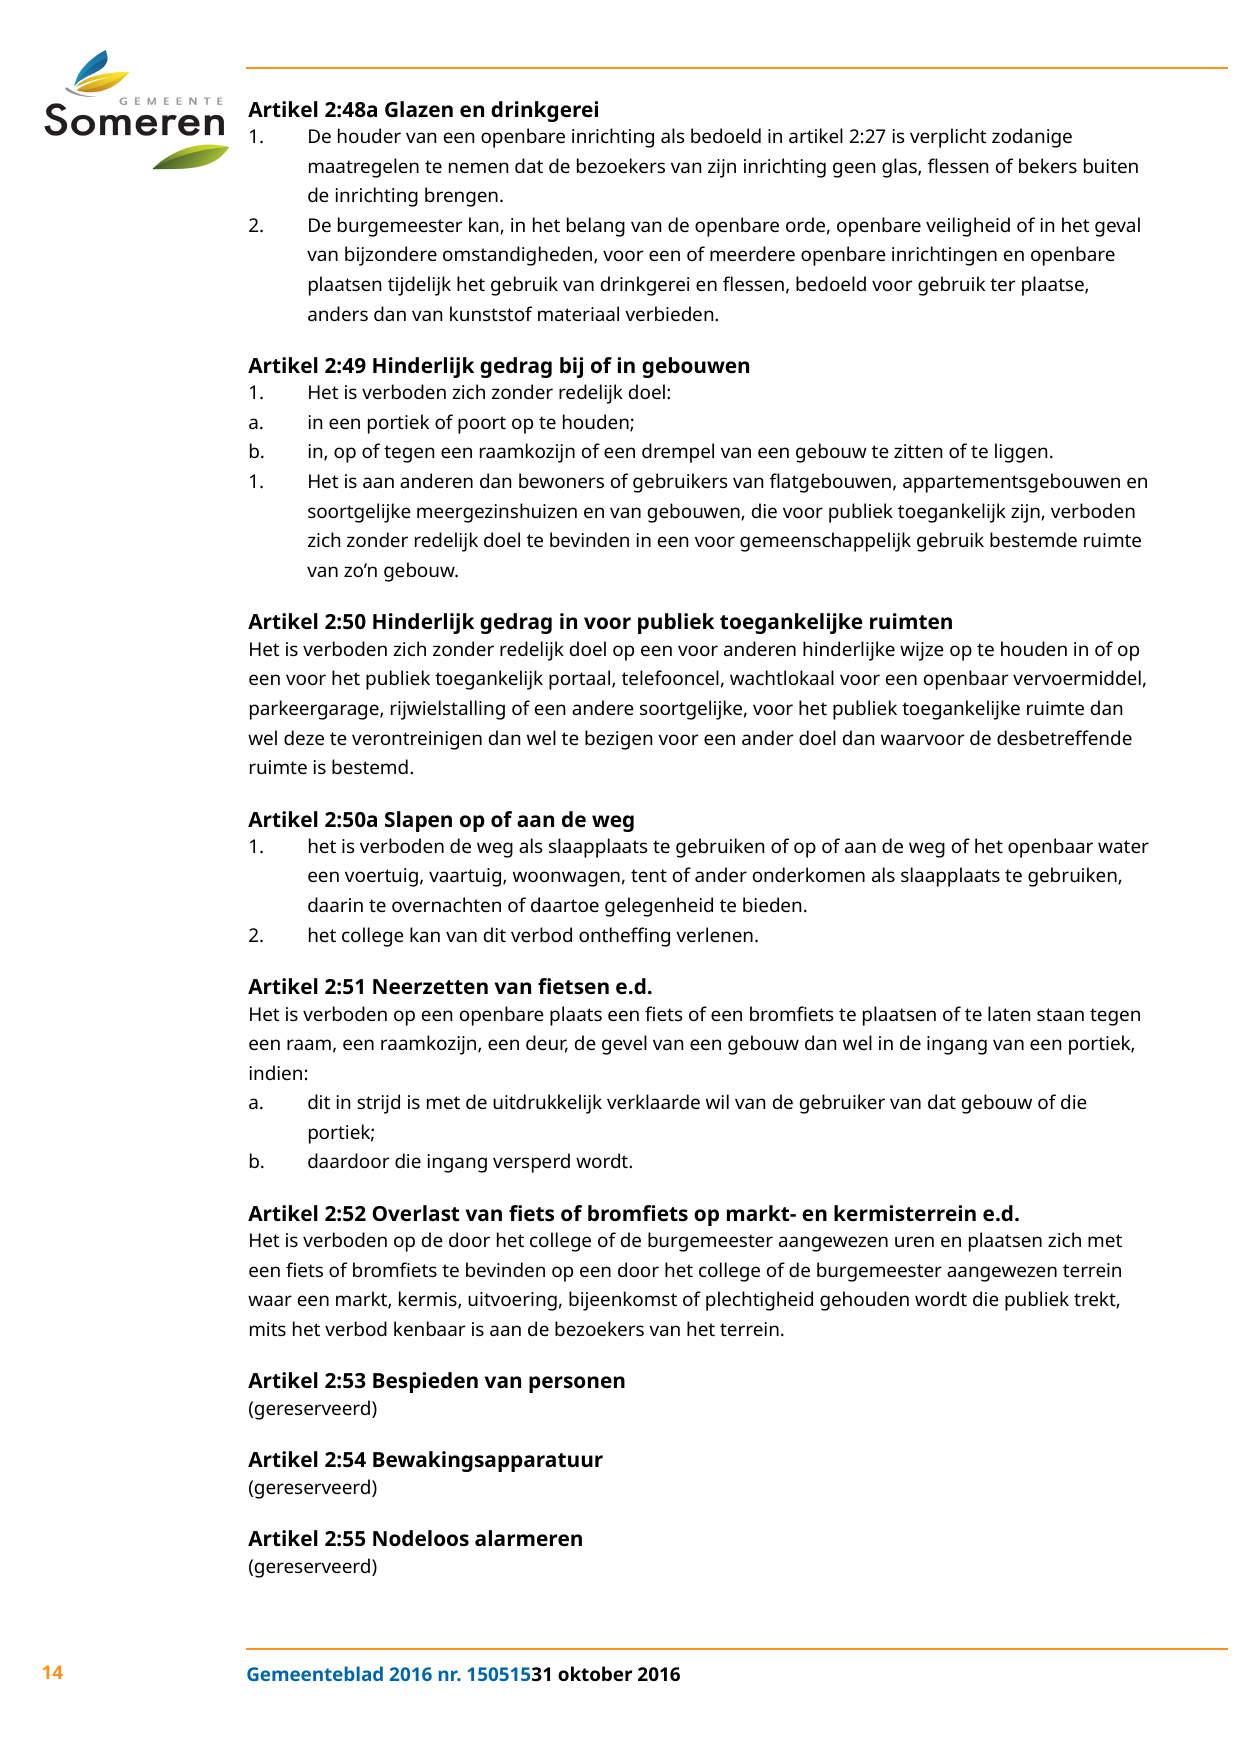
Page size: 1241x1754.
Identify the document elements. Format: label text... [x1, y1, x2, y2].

list het college kan van dit verbod ontheffing verlenen. [248, 922, 1152, 948]
text (gereserveerd) [248, 1395, 1152, 1421]
text Artikel 2:55 Nodeloos alarmeren [248, 1524, 1152, 1553]
text Artikel 2:51 Neerzetten van fietsen e.d. [248, 972, 1152, 1001]
text Artikel 2:53 Bespieden van personen [248, 1367, 1152, 1395]
text Het is verboden zich zonder redelijk doel op een voor anderen hinderlijke wijze op te houden in of op een voor het publiek toegankelijk portaal, telefooncel, wachtlokaal voor een openbaar vervoermiddel, parkeergarage, rijwielstalling of een andere soortgelijke, voor het publiek toegankelijke ruimte dan wel deze te verontreinigen dan wel te bezigen voor een ander doel dan waarvoor de desbetreffende ruimte is bestemd. [248, 636, 1152, 780]
picture [41, 47, 231, 172]
text Artikel 2:52 Overlast van fiets of bromfiets op markt- en kermisterrein e.d. [248, 1199, 1152, 1227]
list dit in strijd is met de uitdrukkelijk verklaarde wil van de gebruiker van dat gebouw of die portiek; [248, 1089, 1152, 1145]
text Artikel 2:54 Bewakingsapparatuur [248, 1446, 1152, 1474]
list daardoor die ingang versperd wordt. [248, 1149, 1152, 1174]
list Het is aan anderen dan bewoners of gebruikers van flatgebouwen, appartementsgebouwen en soortgelijke meergezinshuizen en van gebouwen, die voor publiek toegankelijk zijn, verboden zich zonder redelijk doel te bevinden in een voor gemeenschappelijk gebruik bestemde ruimte van zo’n gebouw. [248, 468, 1152, 583]
text Artikel 2:50 Hinderlijk gedrag in voor publiek toegankelijke ruimten [248, 607, 1152, 636]
list De houder van een openbare inrichting als bedoeld in artikel 2:27 is verplicht zodanige maatregelen te nemen dat de bezoekers van zijn inrichting geen glas, flessen of bekers buiten de inrichting brengen. [248, 123, 1152, 208]
list in een portiek of poort op te houden; [248, 409, 1152, 435]
text (gereserveerd) [248, 1553, 1152, 1578]
list in, op of tegen een raamkozijn of een drempel van een gebouw te zitten of te liggen. [248, 439, 1152, 464]
text Artikel 2:48a Glazen en drinkgerei [248, 95, 1152, 123]
text Het is verboden op de door het college of de burgemeester aangewezen uren en plaatsen zich met een fiets of bromfiets te bevinden op een door het college of de burgemeester aangewezen terrein waar een markt, kermis, uitvoering, bijeenkomst of plechtigheid gehouden wordt die publiek trekt, mits het verbod kenbaar is aan de bezoekers van het terrein. [248, 1227, 1152, 1342]
text Artikel 2:49 Hinderlijk gedrag bij of in gebouwen [248, 351, 1152, 379]
list De burgemeester kan, in het belang van de openbare orde, openbare veiligheid of in het geval van bijzondere omstandigheden, voor een of meerdere openbare inrichtingen en openbare plaatsen tijdelijk het gebruik van drinkgerei en flessen, bedoeld voor gebruik ter plaatse, anders dan van kunststof materiaal verbieden. [248, 212, 1152, 326]
text Artikel 2:50a Slapen op of aan de weg [248, 805, 1152, 833]
list Het is verboden zich zonder redelijk doel: [248, 379, 1152, 405]
text Het is verboden op een openbare plaats een fiets of een bromfiets te plaatsen of te laten staan tegen een raam, een raamkozijn, een deur, de gevel van een gebouw dan wel in de ingang van een portiek, indien: [248, 1001, 1152, 1086]
text (gereserveerd) [248, 1474, 1152, 1500]
list het is verboden de weg als slaapplaats te gebruiken of op of aan de weg of het openbaar water een voertuig, vaartuig, woonwagen, tent of ander onderkomen als slaapplaats te gebruiken, daarin te overnachten of daartoe gelegenheid te bieden. [248, 833, 1152, 918]
